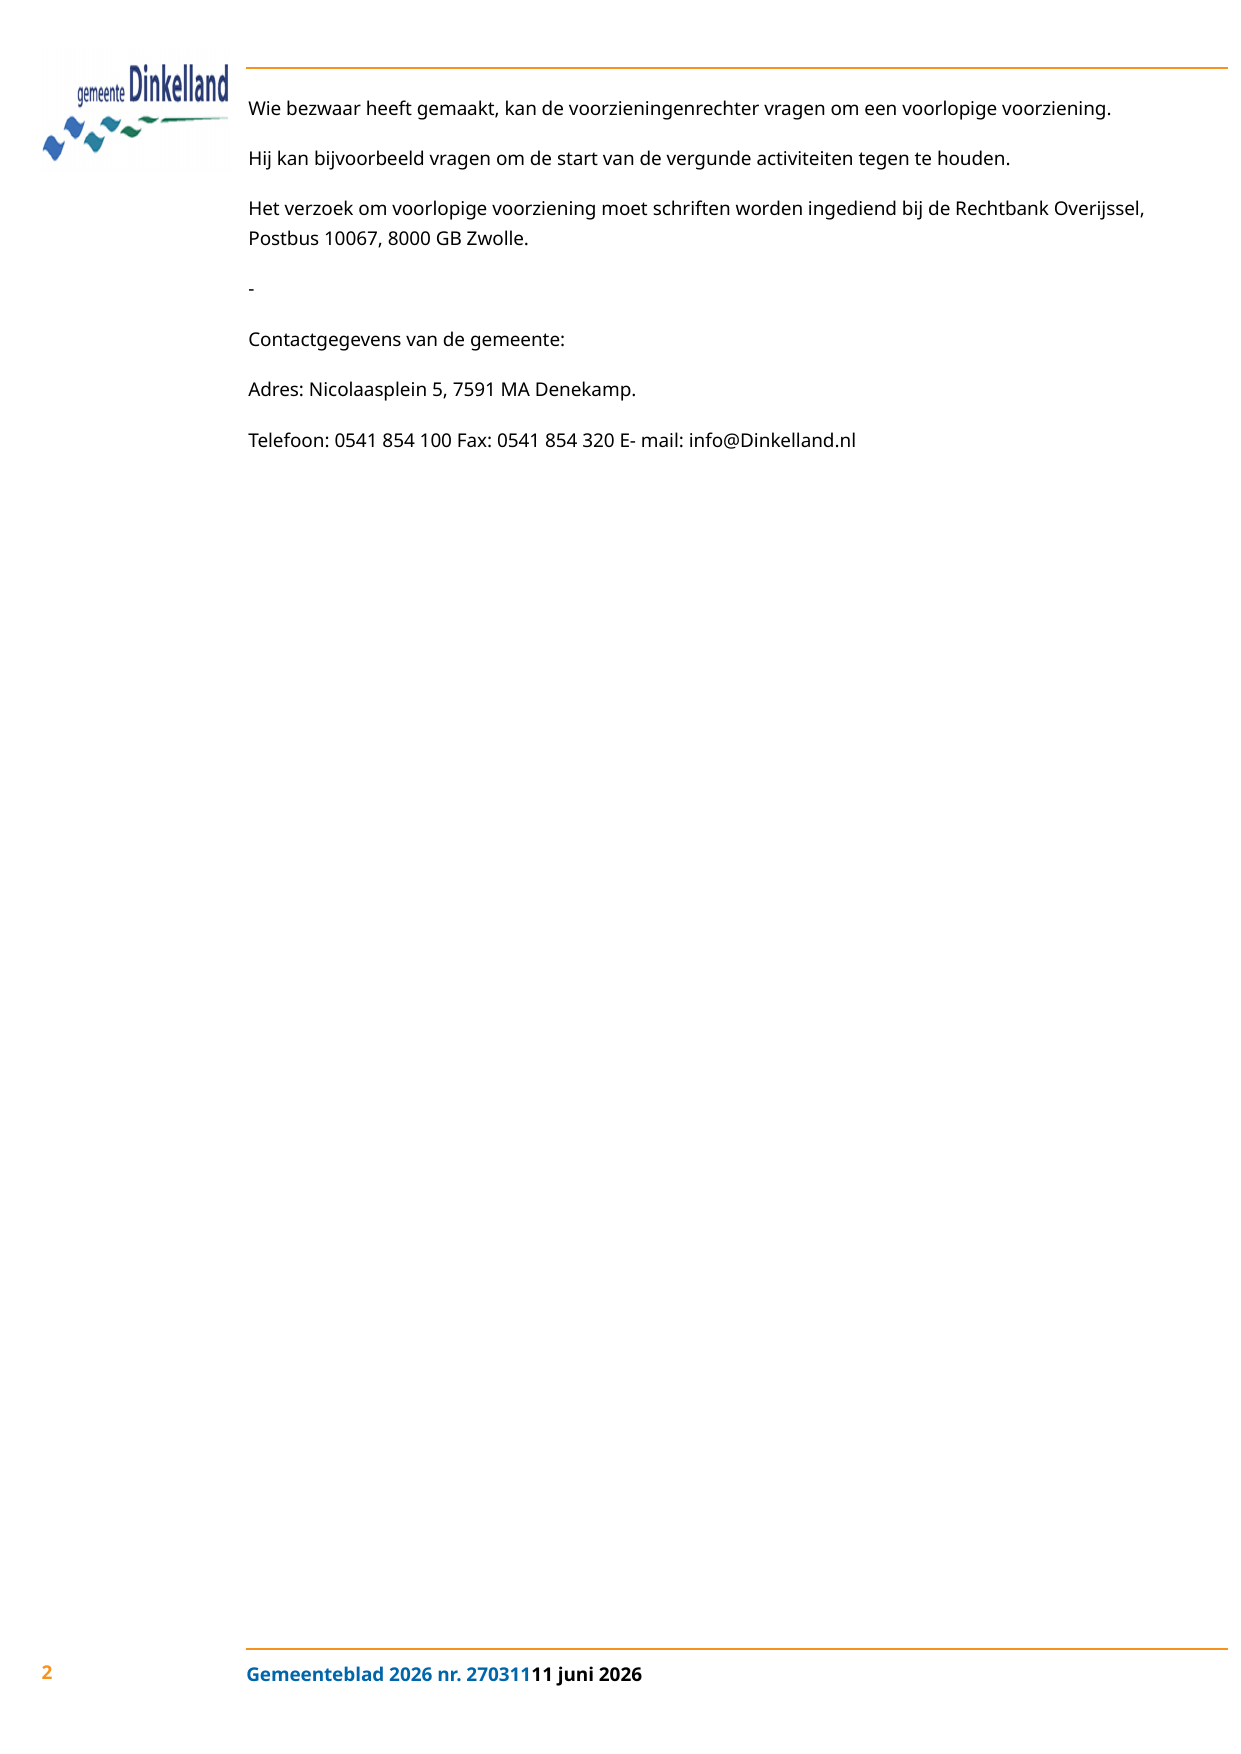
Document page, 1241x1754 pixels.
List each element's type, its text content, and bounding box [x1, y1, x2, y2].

text Het verzoek om voorlopige voorziening moet schriften worden ingediend bij de Rechtbank Overijssel, Postbus 10067, 8000 GB Zwolle. [248, 196, 1152, 251]
text Adres: Nicolaasplein 5, 7591 MA Denekamp. [248, 376, 1152, 402]
text Wie bezwaar heeft gemaakt, kan de voorzieningenrechter vragen om een voorlopige voorziening. [248, 95, 1152, 121]
text Telefoon: 0541 854 100 Fax: 0541 854 320 E- mail: info@Dinkelland.nl [248, 427, 1152, 453]
picture [41, 47, 231, 172]
text Contactgegevens van de gemeente: [248, 326, 1152, 352]
text - [248, 276, 1152, 301]
text Hij kan bijvoorbeeld vragen om de start van de vergunde activiteiten tegen te houden. [248, 145, 1152, 171]
